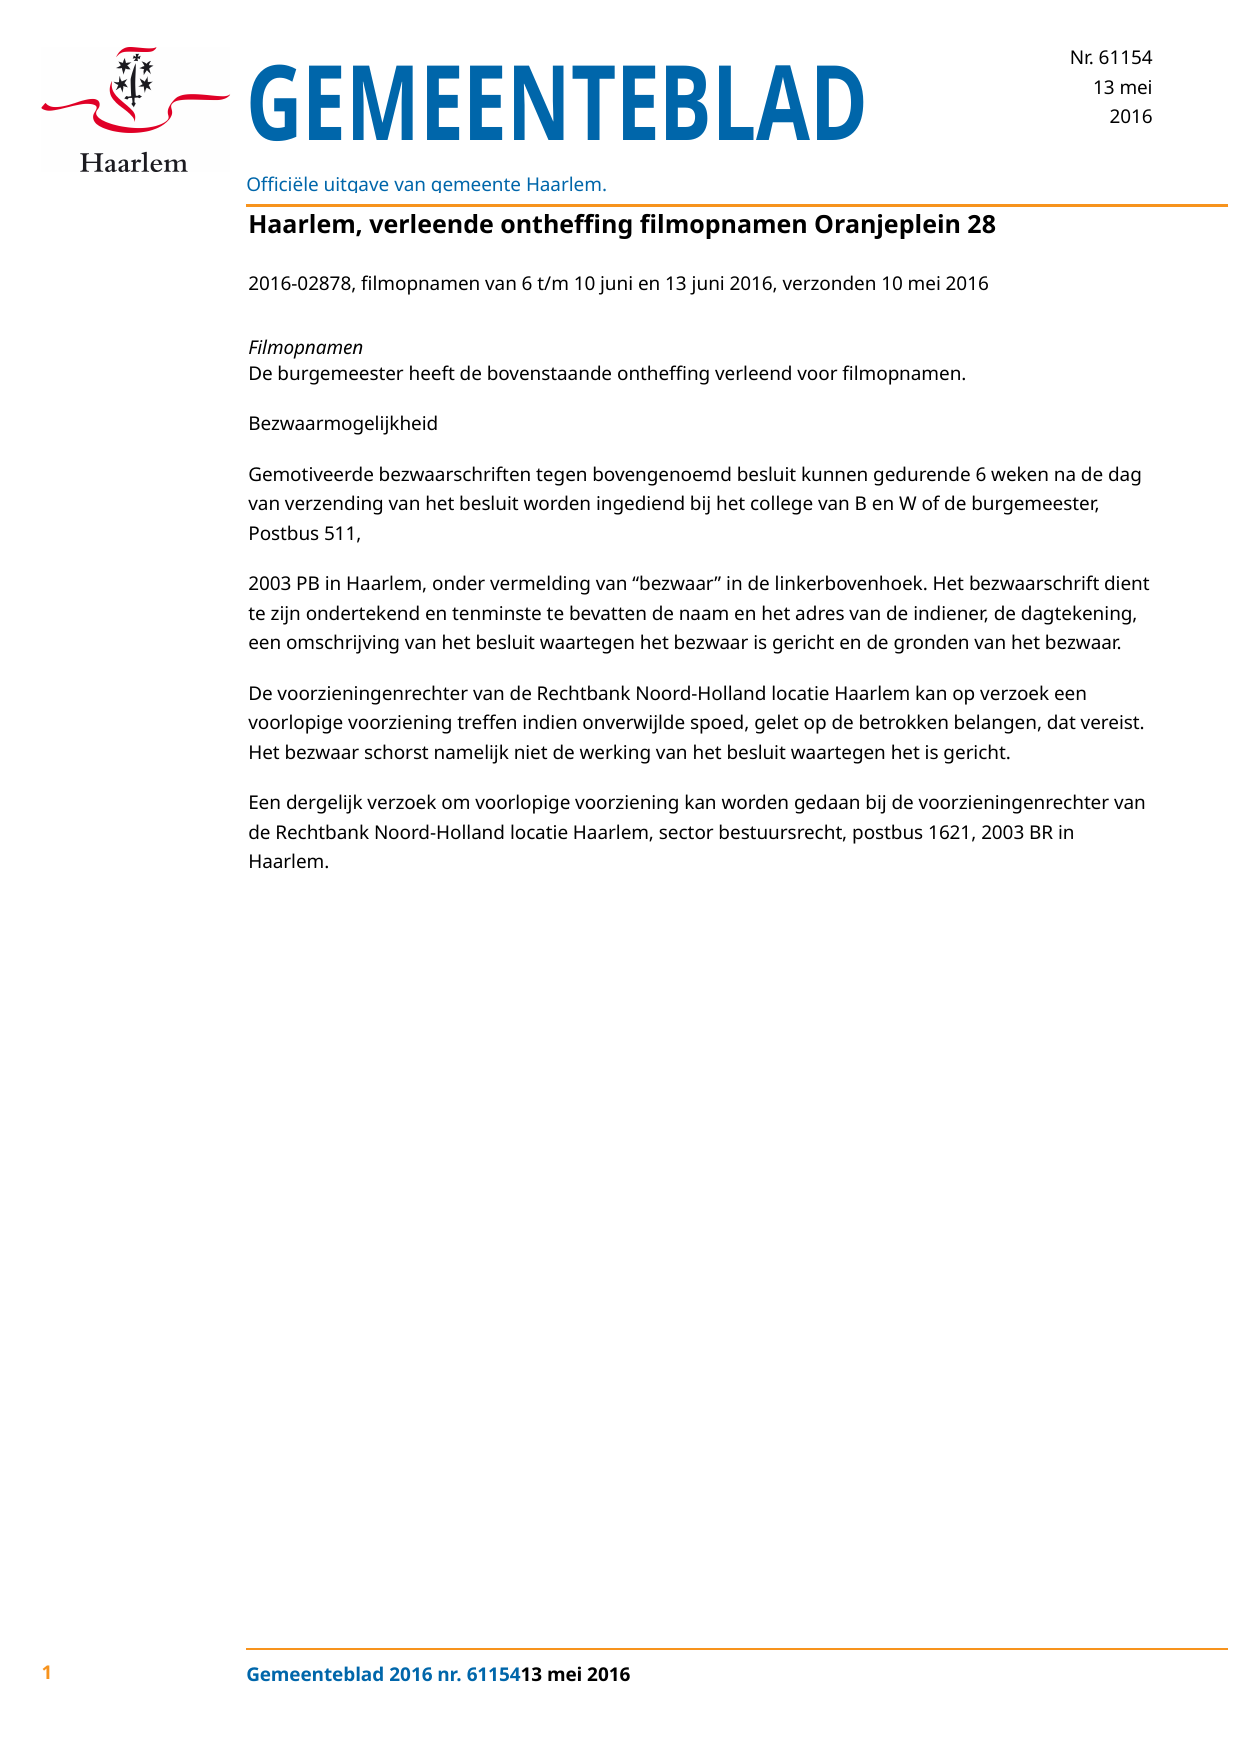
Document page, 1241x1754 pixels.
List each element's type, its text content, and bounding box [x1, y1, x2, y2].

text 2003 PB in Haarlem, onder vermelding van “bezwaar” in de linkerbovenhoek. Het bezwaarschrift dient te zijn ondertekend en tenminste te bevatten de naam en het adres van de indiener, de dagtekening, een omschrijving van het besluit waartegen het bezwaar is gericht en de gronden van het bezwaar. [248, 570, 1152, 655]
text Een dergelijk verzoek om voorlopige voorziening kan worden gedaan bij de voorzieningenrechter van de Rechtbank Noord-Holland locatie Haarlem, sector bestuursrecht, postbus 1621, 2003 BR in Haarlem. [248, 789, 1152, 874]
text Bezwaarmogelijkheid [248, 410, 1152, 436]
text Gemotiveerde bezwaarschriften tegen bovengenoemd besluit kunnen gedurende 6 weken na de dag van verzending van het besluit worden ingediend bij het college van B en W of de burgemeester, Postbus 511, [248, 461, 1152, 546]
text Filmopnamen [248, 334, 1152, 360]
picture [41, 47, 231, 172]
text De burgemeester heeft de bovenstaande ontheffing verleend voor filmopnamen. [248, 360, 1152, 386]
text 2016-02878, filmopnamen van 6 t/m 10 juni en 13 juni 2016, verzonden 10 mei 2016 [248, 270, 1152, 296]
text De voorzieningenrechter van de Rechtbank Noord-Holland locatie Haarlem kan op verzoek een voorlopige voorziening treffen indien onverwijlde spoed, gelet op de betrokken belangen, dat vereist. Het bezwaar schorst namelijk niet de werking van het besluit waartegen het is gericht. [248, 680, 1152, 765]
text Haarlem, verleende ontheffing filmopnamen Oranjeplein 28 [248, 207, 1152, 241]
